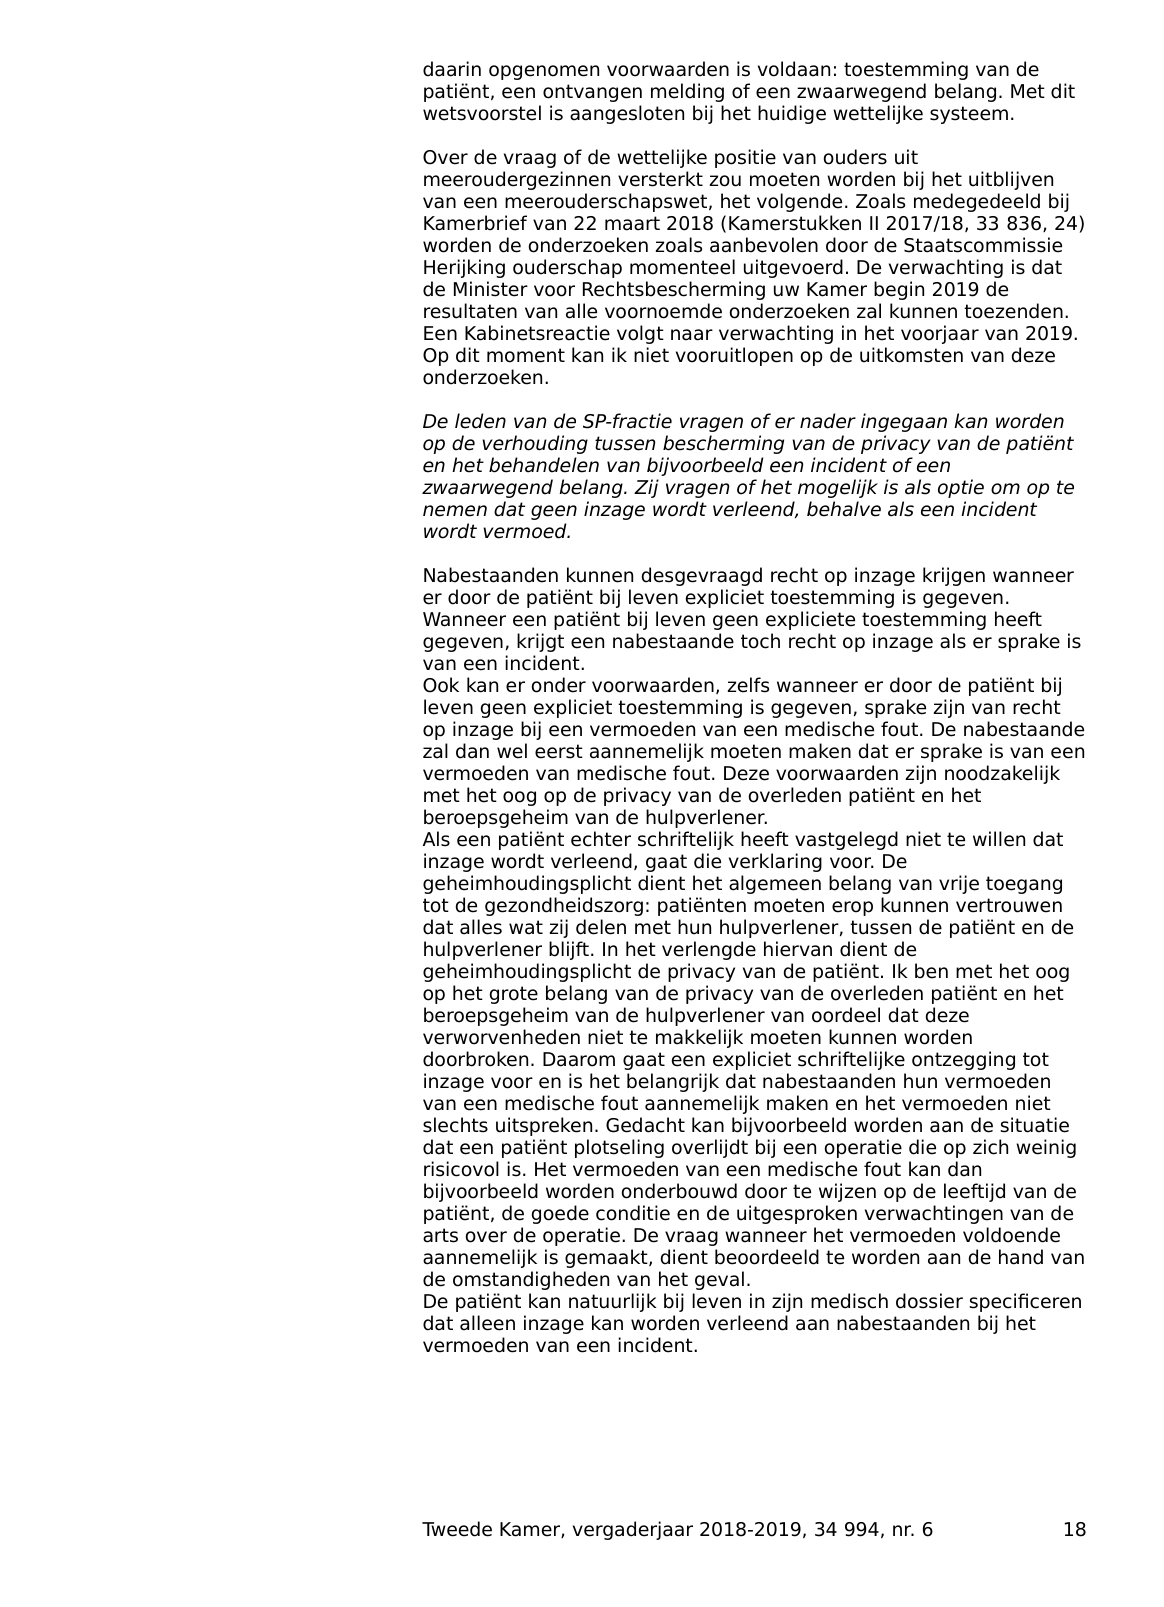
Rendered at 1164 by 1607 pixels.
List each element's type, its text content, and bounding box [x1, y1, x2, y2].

text De patiënt kan natuurlijk bij leven in zijn medisch dossier specificeren dat alleen inzage kan worden verleend aan nabestaanden bij het vermoeden van een incident. [422, 1291, 1087, 1356]
text Ook kan er onder voorwaarden, zelfs wanneer er door de patiënt bij leven geen expliciet toestemming is gegeven, sprake zijn van recht op inzage bij een vermoeden van een medische fout. De nabestaande zal dan wel eerst aannemelijk moeten maken dat er sprake is van een vermoeden van medische fout. Deze voorwaarden zijn noodzakelijk met het oog op de privacy van de overleden patiënt en het beroepsgeheim van de hulpverlener. [422, 675, 1087, 829]
text Wanneer een patiënt bij leven geen expliciete toestemming heeft gegeven, krijgt een nabestaande toch recht op inzage als er sprake is van een incident. [422, 609, 1087, 675]
text daarin opgenomen voorwaarden is voldaan: toestemming van de patiënt, een ontvangen melding of een zwaarwegend belang. Met dit wetsvoorstel is aangesloten bij het huidige wettelijke systeem. [422, 59, 1087, 125]
text Over de vraag of de wettelijke positie van ouders uit meeroudergezinnen versterkt zou moeten worden bij het uitblijven van een meerouderschapswet, het volgende. Zoals medegedeeld bij Kamerbrief van 22 maart 2018 (Kamerstukken II 2017/18, 33 836, 24) worden de onderzoeken zoals aanbevolen door de Staatscommissie Herijking ouderschap momenteel uitgevoerd. De verwachting is dat de Minister voor Rechtsbescherming uw Kamer begin 2019 de resultaten van alle voornoemde onderzoeken zal kunnen toezenden. Een Kabinetsreactie volgt naar verwachting in het voorjaar van 2019. Op dit moment kan ik niet vooruitlopen op de uitkomsten van deze onderzoeken. [422, 147, 1087, 389]
text Als een patiënt echter schriftelijk heeft vastgelegd niet te willen dat inzage wordt verleend, gaat die verklaring voor. De geheimhoudingsplicht dient het algemeen belang van vrije toegang tot de gezondheidszorg: patiënten moeten erop kunnen vertrouwen dat alles wat zij delen met hun hulpverlener, tussen de patiënt en de hulpverlener blijft. In het verlengde hiervan dient de geheimhoudingsplicht de privacy van de patiënt. Ik ben met het oog op het grote belang van de privacy van de overleden patiënt en het beroepsgeheim van de hulpverlener van oordeel dat deze verworvenheden niet te makkelijk moeten kunnen worden doorbroken. Daarom gaat een expliciet schriftelijke ontzegging tot inzage voor en is het belangrijk dat nabestaanden hun vermoeden van een medische fout aannemelijk maken en het vermoeden niet slechts uitspreken. Gedacht kan bijvoorbeeld worden aan de situatie dat een patiënt plotseling overlijdt bij een operatie die op zich weinig risicovol is. Het vermoeden van een medische fout kan dan bijvoorbeeld worden onderbouwd door te wijzen op de leeftijd van de patiënt, de goede conditie en de uitgesproken verwachtingen van de arts over de operatie. De vraag wanneer het vermoeden voldoende aannemelijk is gemaakt, dient beoordeeld te worden aan de hand van de omstandigheden van het geval. [422, 829, 1087, 1291]
text Nabestaanden kunnen desgevraagd recht op inzage krijgen wanneer er door de patiënt bij leven expliciet toestemming is gegeven. [422, 565, 1087, 609]
text De leden van de SP-fractie vragen of er nader ingegaan kan worden op de verhouding tussen bescherming van de privacy van de patiënt en het behandelen van bijvoorbeeld een incident of een zwaarwegend belang. Zij vragen of het mogelijk is als optie om op te nemen dat geen inzage wordt verleend, behalve als een incident wordt vermoed. [422, 411, 1087, 543]
